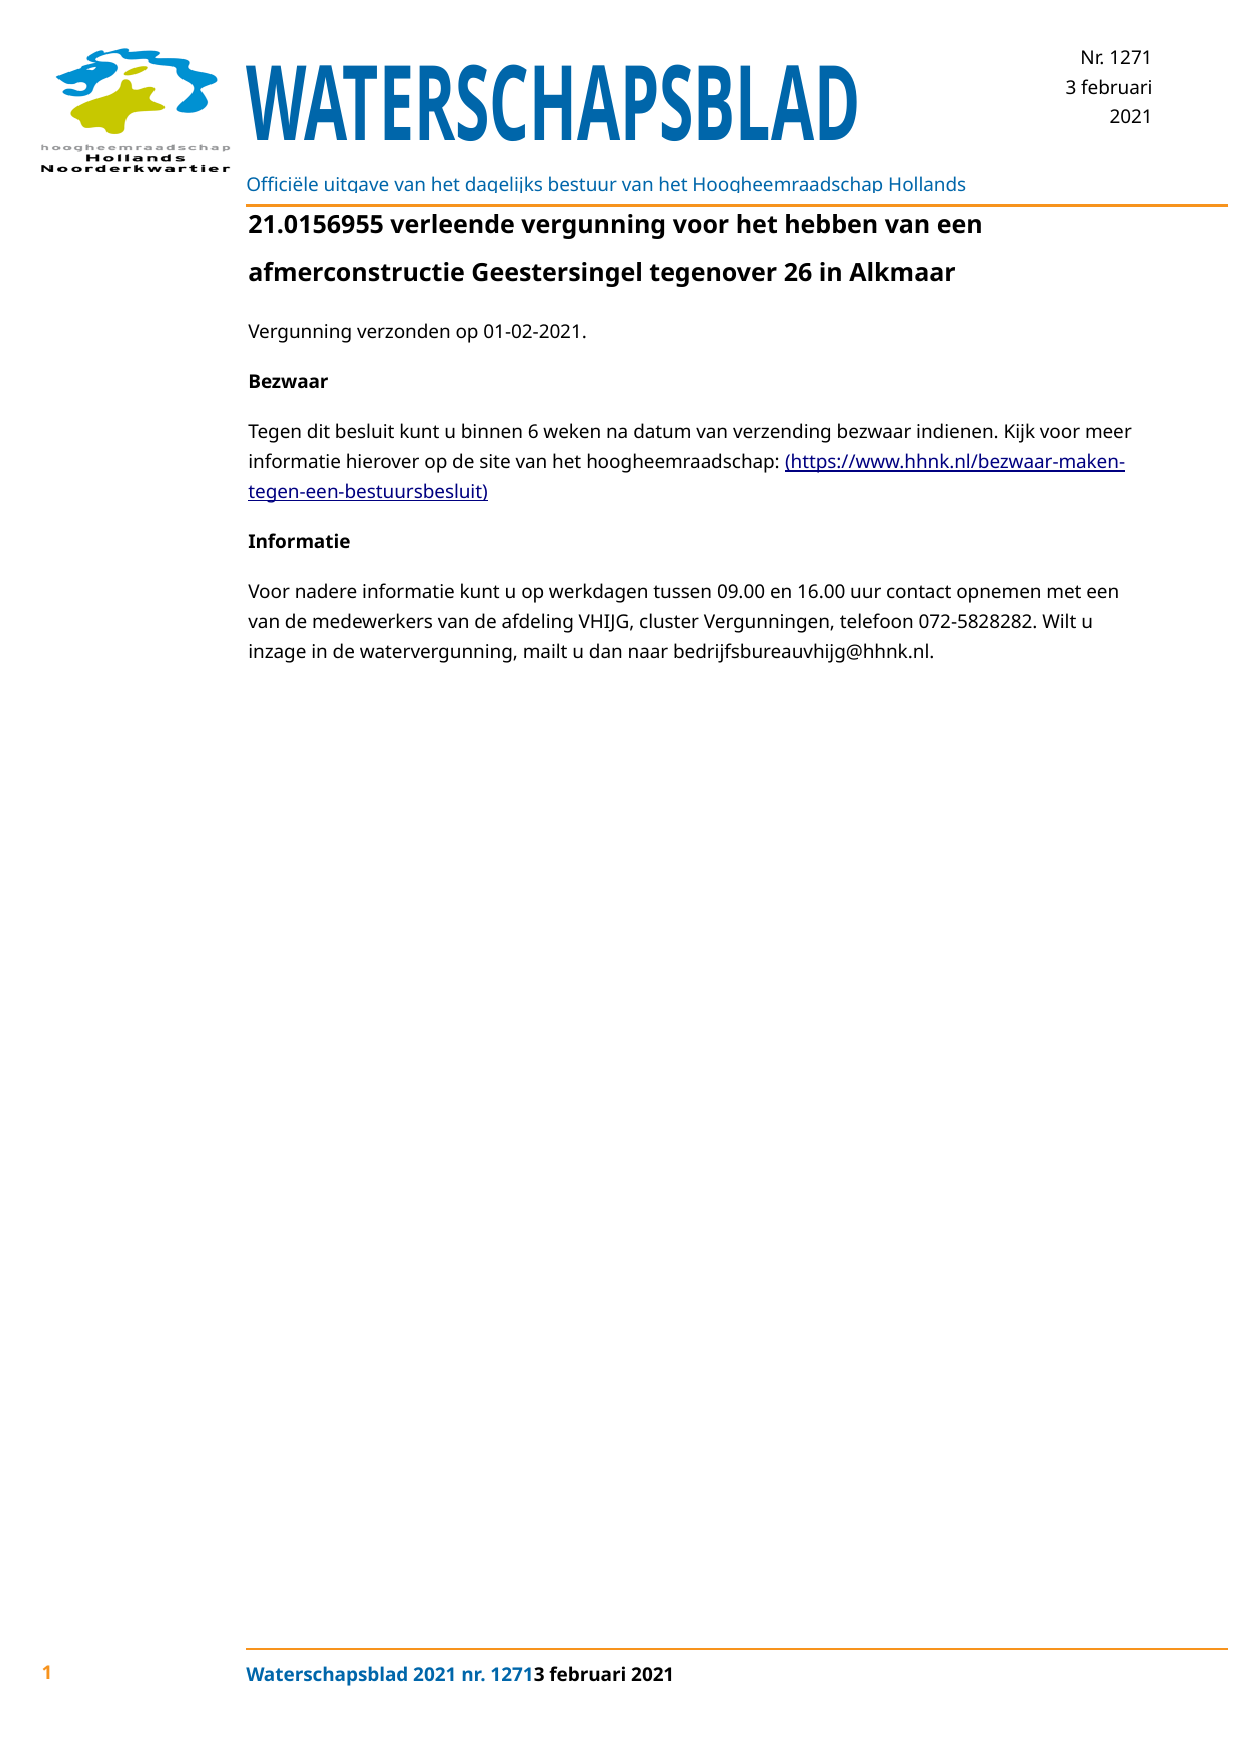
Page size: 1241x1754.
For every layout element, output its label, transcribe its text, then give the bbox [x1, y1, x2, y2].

text 21.0156955 verleende vergunning voor het hebben van een afmerconstructie Geestersingel tegenover 26 in Alkmaar [248, 207, 1152, 288]
text Vergunning verzonden op 01-02-2021. [248, 318, 1152, 344]
text Informatie [248, 528, 1152, 554]
text Tegen dit besluit kunt u binnen 6 weken na datum van verzending bezwaar indienen. Kijk voor meer informatie hierover op de site van het hoogheemraadschap: (https://www.hhnk.nl/bezwaar-maken-tegen-een-bestuursbesluit) [248, 419, 1152, 504]
text Voor nadere informatie kunt u op werkdagen tussen 09.00 en 16.00 uur contact opnemen met een van de medewerkers van de afdeling VHIJG, cluster Vergunningen, telefoon 072-5828282. Wilt u inzage in de watervergunning, mailt u dan naar bedrijfsbureauvhijg@hhnk.nl. [248, 579, 1152, 664]
text Bezwaar [248, 368, 1152, 394]
picture [41, 47, 231, 172]
